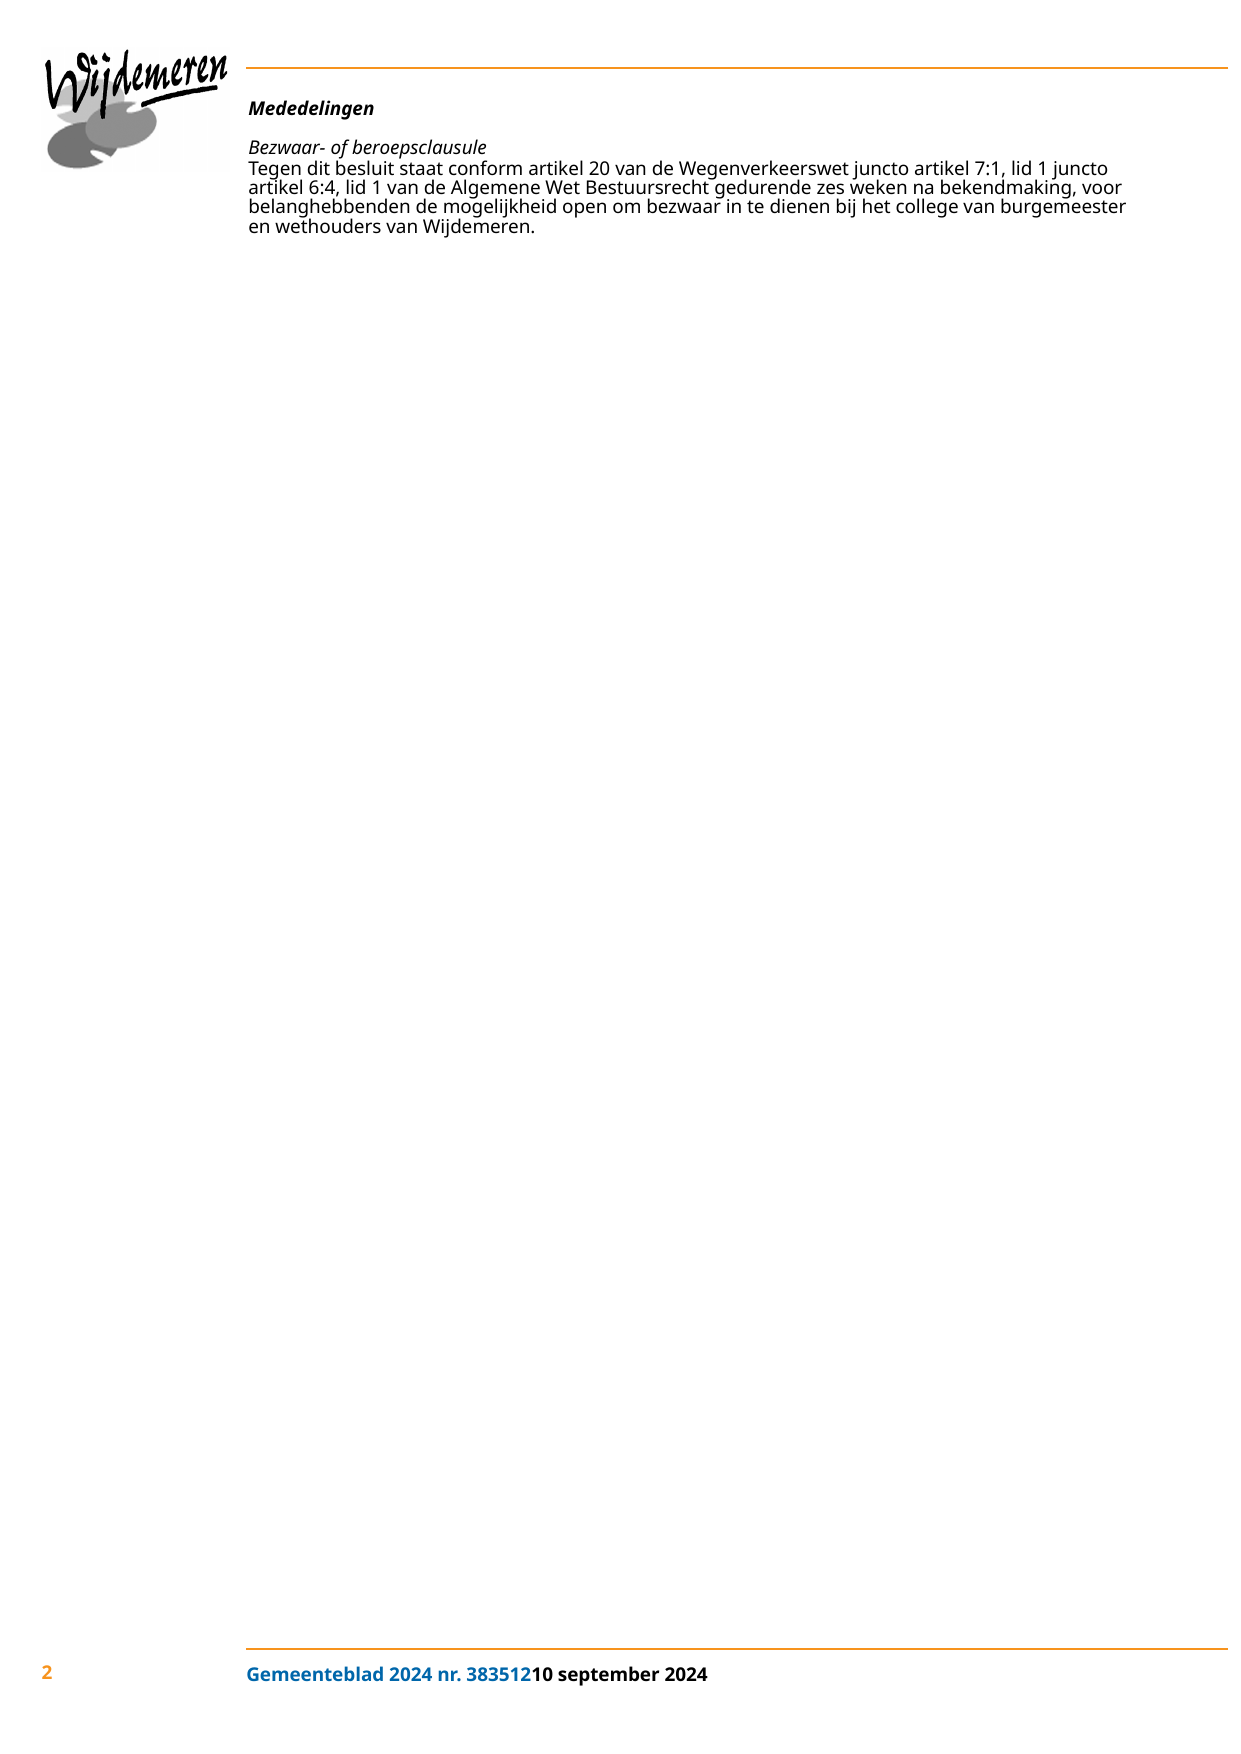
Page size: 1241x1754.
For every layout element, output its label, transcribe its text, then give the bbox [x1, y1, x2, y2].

picture [41, 47, 231, 172]
text Tegen dit besluit staat conform artikel 20 van de Wegenverkeerswet juncto artikel 7:1, lid 1 juncto artikel 6:4, lid 1 van de Algemene Wet Bestuursrecht gedurende zes weken na bekendmaking, voor belanghebbenden de mogelijkheid open om bezwaar in te dienen bij het college van burgemeester en wethouders van Wijdemeren. [248, 160, 1152, 237]
text Mededelingen [248, 95, 1152, 121]
text Bezwaar- of beroepsclausule [248, 134, 1152, 160]
